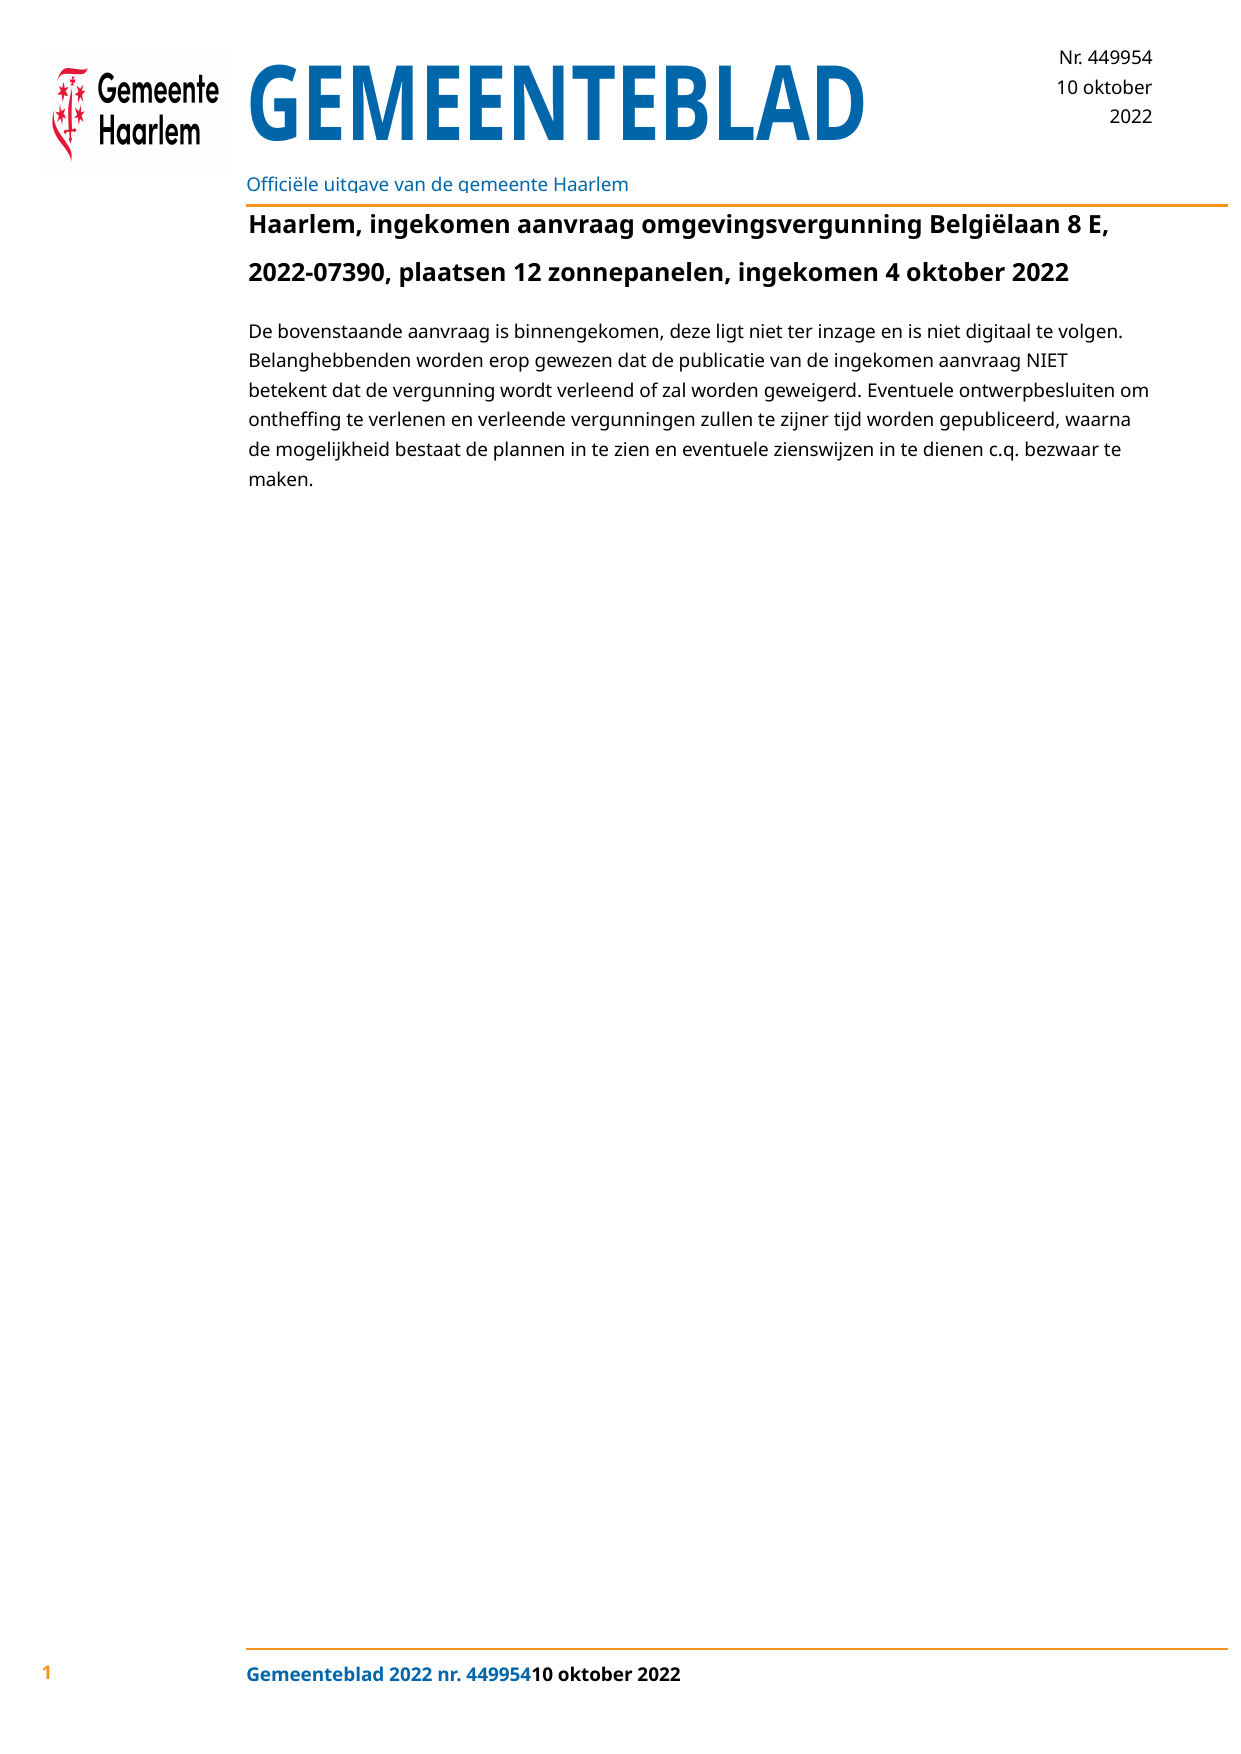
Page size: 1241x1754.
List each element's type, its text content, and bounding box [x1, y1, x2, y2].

text Haarlem, ingekomen aanvraag omgevingsvergunning Belgiëlaan 8 E, 2022-07390, plaatsen 12 zonnepanelen, ingekomen 4 oktober 2022 [248, 207, 1152, 288]
text De bovenstaande aanvraag is binnengekomen, deze ligt niet ter inzage en is niet digitaal te volgen. Belanghebbenden worden erop gewezen dat de publicatie van de ingekomen aanvraag NIET betekent dat de vergunning wordt verleend of zal worden geweigerd. Eventuele ontwerpbesluiten om ontheffing te verlenen en verleende vergunningen zullen te zijner tijd worden gepubliceerd, waarna de mogelijkheid bestaat de plannen in te zien en eventuele zienswijzen in te dienen c.q. bezwaar te maken. [248, 318, 1152, 492]
picture [41, 47, 231, 172]
